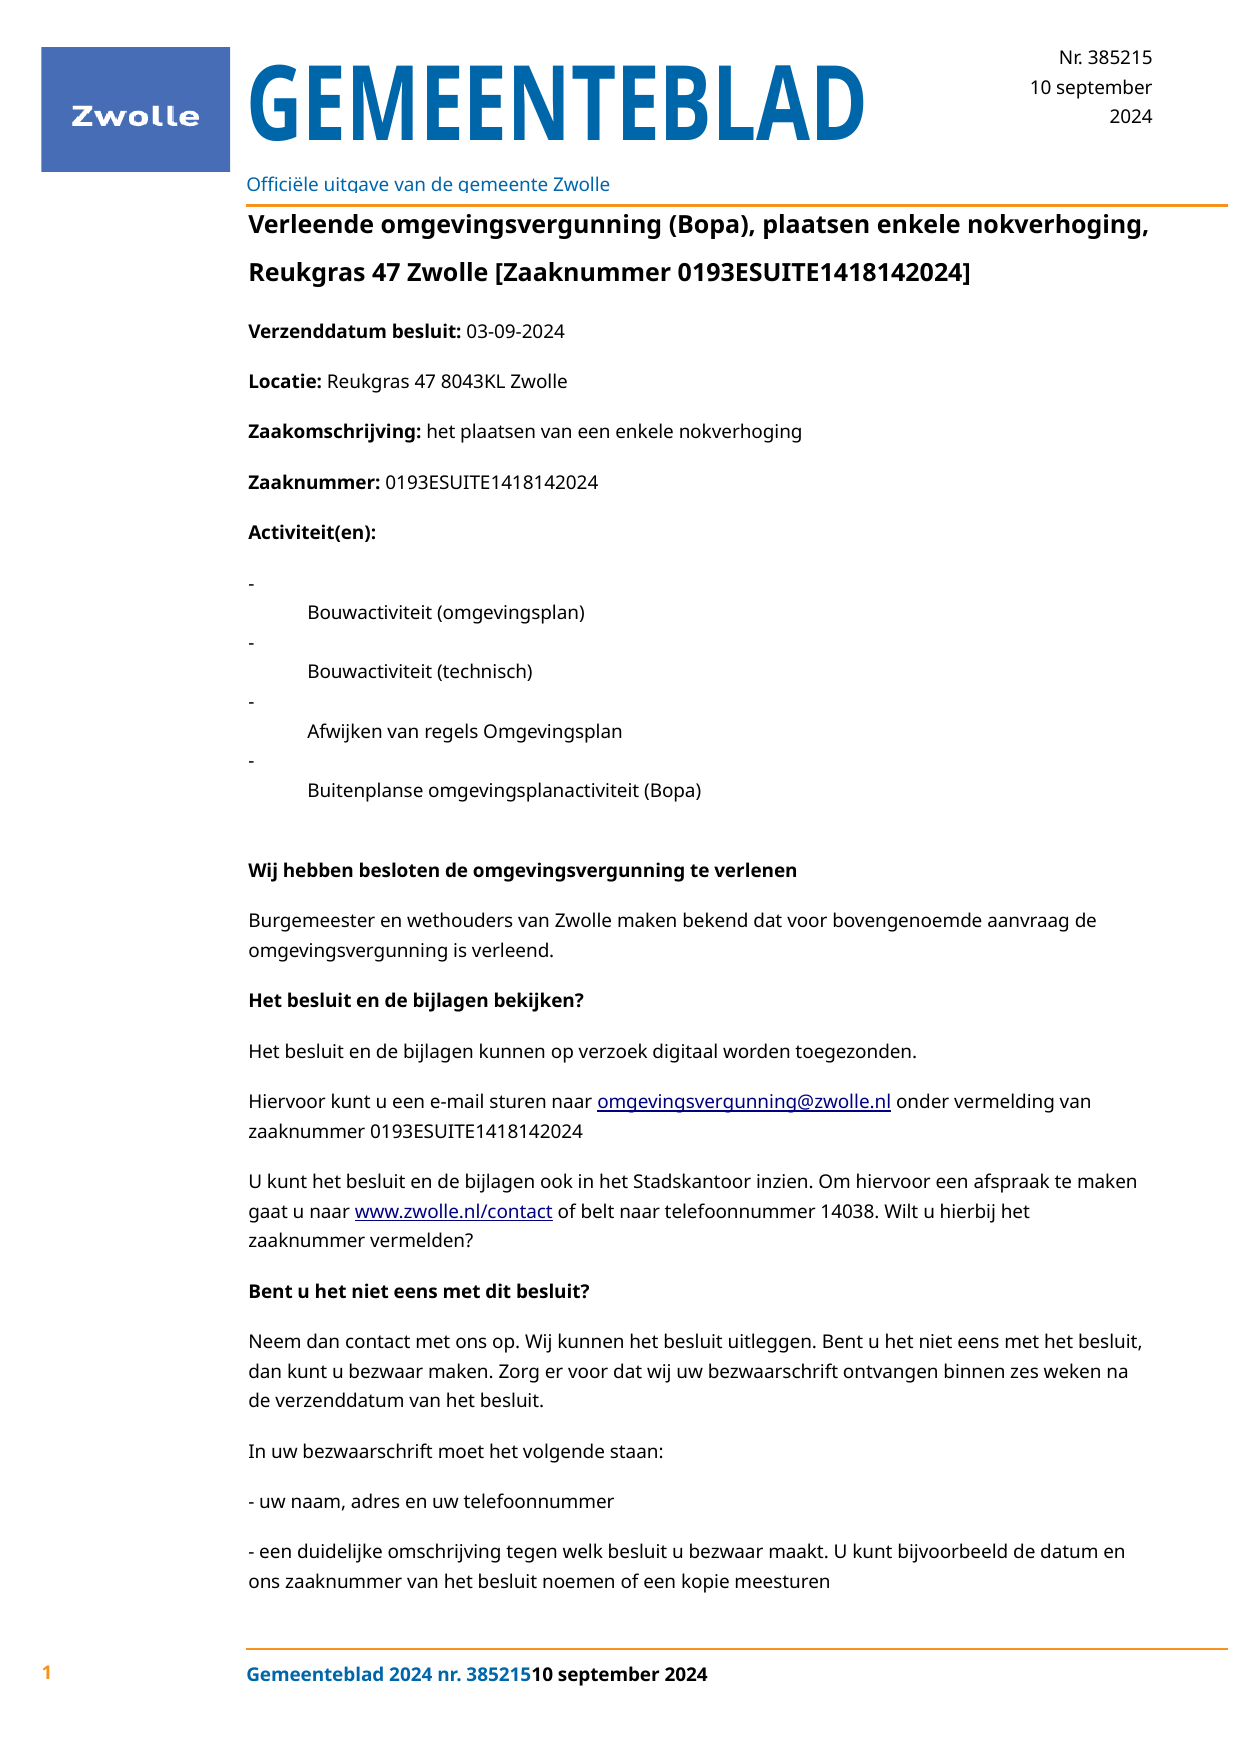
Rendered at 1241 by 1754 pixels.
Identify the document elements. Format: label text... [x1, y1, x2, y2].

text Verleende omgevingsvergunning (Bopa), plaatsen enkele nokverhoging, Reukgras 47 Zwolle [Zaaknummer 0193ESUITE1418142024] [248, 207, 1152, 288]
text Zaakomschrijving: het plaatsen van een enkele nokverhoging [248, 419, 1152, 444]
text Zaaknummer: 0193ESUITE1418142024 [248, 469, 1152, 495]
text Bent u het niet eens met dit besluit? [248, 1278, 1152, 1304]
list Bouwactiviteit (technisch) [248, 659, 1152, 684]
text Burgemeester en wethouders van Zwolle maken bekend dat voor bovengenoemde aanvraag de omgevingsvergunning is verleend. [248, 907, 1152, 963]
text Verzenddatum besluit: 03-09-2024 [248, 318, 1152, 344]
text Hiervoor kunt u een e-mail sturen naar omgevingsvergunning@zwolle.nl onder vermelding van zaaknummer 0193ESUITE1418142024 [248, 1088, 1152, 1144]
text U kunt het besluit en de bijlagen ook in het Stadskantoor inzien. Om hiervoor een afspraak te maken gaat u naar www.zwolle.nl/contact of belt naar telefoonnummer 14038. Wilt u hierbij het zaaknummer vermelden? [248, 1168, 1152, 1253]
picture [41, 47, 231, 172]
text In uw bezwaarschrift moet het volgende staan: [248, 1438, 1152, 1464]
text Het besluit en de bijlagen bekijken? [248, 987, 1152, 1013]
list Buitenplanse omgevingsplanactiviteit (Bopa) [248, 777, 1152, 803]
text Wij hebben besloten de omgevingsvergunning te verlenen [248, 857, 1152, 883]
list Bouwactiviteit (omgevingsplan) [248, 599, 1152, 625]
list Afwijken van regels Omgevingsplan [248, 718, 1152, 744]
text Het besluit en de bijlagen kunnen op verzoek digitaal worden toegezonden. [248, 1038, 1152, 1064]
text Locatie: Reukgras 47 8043KL Zwolle [248, 368, 1152, 394]
text - uw naam, adres en uw telefoonnummer [248, 1488, 1152, 1514]
text Neem dan contact met ons op. Wij kunnen het besluit uitleggen. Bent u het niet eens met het besluit, dan kunt u bezwaar maken. Zorg er voor dat wij uw bezwaarschrift ontvangen binnen zes weken na de verzenddatum van het besluit. [248, 1328, 1152, 1413]
text Activiteit(en): [248, 519, 1152, 545]
text - een duidelijke omschrijving tegen welk besluit u bezwaar maakt. U kunt bijvoorbeeld de datum en ons zaaknummer van het besluit noemen of een kopie meesturen [248, 1539, 1152, 1594]
